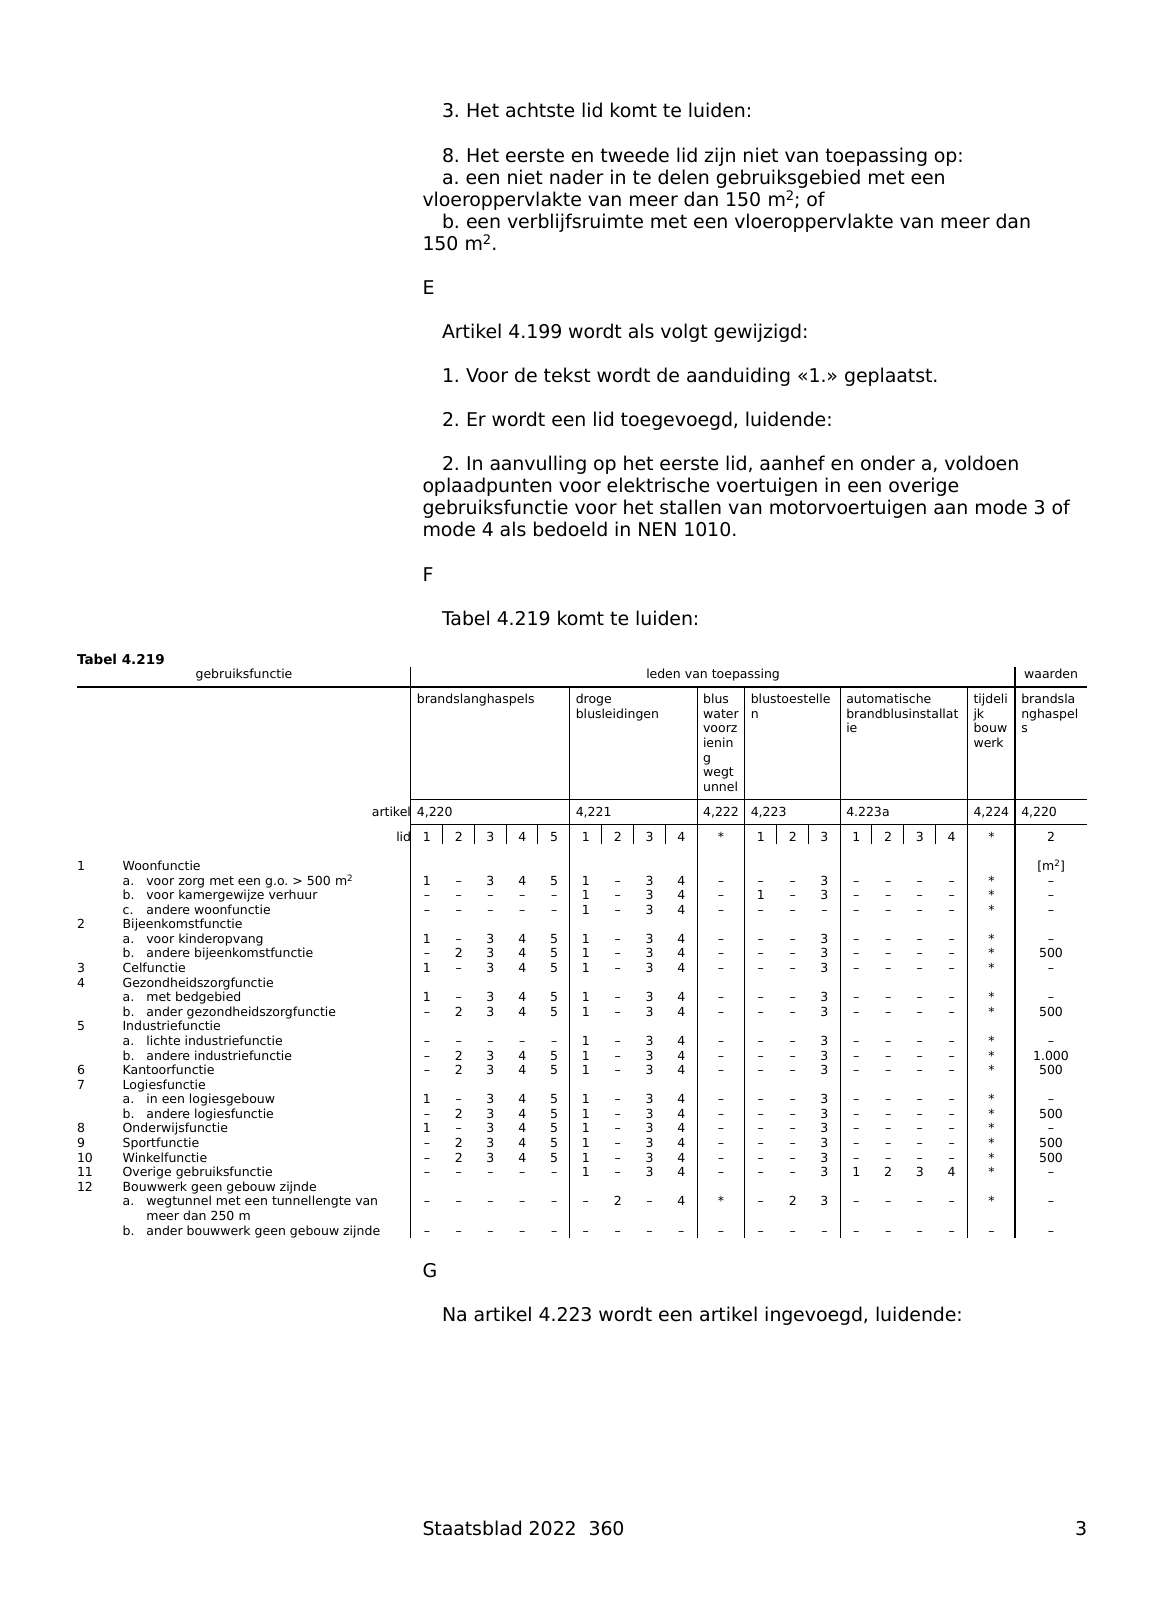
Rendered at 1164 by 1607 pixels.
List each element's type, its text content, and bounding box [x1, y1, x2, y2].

table_cell 2 [602, 1194, 633, 1223]
table_cell [841, 917, 872, 932]
table_cell * [968, 903, 1014, 917]
table_cell – [841, 1194, 872, 1223]
table_cell 1 [570, 1107, 602, 1121]
table_cell b. [116, 1107, 140, 1121]
table_cell [443, 1078, 474, 1092]
table_cell 1 [411, 961, 442, 976]
table_cell [77, 1092, 116, 1107]
table_cell * [968, 1165, 1014, 1180]
table_cell 1 [570, 1121, 602, 1136]
table_cell 1 [745, 888, 776, 903]
table_cell – [474, 1165, 506, 1180]
table_cell – [570, 1224, 602, 1238]
table_cell 4 [506, 1136, 538, 1151]
table_cell 1 [570, 932, 602, 946]
table_cell – [841, 874, 872, 888]
table_cell 1 [570, 825, 601, 844]
table_cell – [776, 1224, 808, 1238]
table_cell – [474, 888, 506, 903]
table_cell 4 [665, 1107, 697, 1121]
table_cell [602, 917, 633, 932]
table_cell – [698, 903, 744, 917]
table_cell [936, 917, 967, 932]
table_cell – [443, 1194, 474, 1223]
table_cell – [745, 903, 776, 917]
table_cell – [1016, 961, 1087, 976]
text 2. Er wordt een lid toegevoegd, luidende: [422, 409, 1087, 431]
table_cell – [936, 1063, 967, 1078]
table_cell 4 [506, 946, 538, 961]
table_cell 10 [77, 1151, 116, 1165]
table_cell [745, 1078, 776, 1092]
table_cell [570, 1078, 602, 1092]
table_cell – [872, 1224, 904, 1238]
table_cell 4,223 [745, 800, 840, 824]
table_cell – [936, 1151, 967, 1165]
table_cell 5 [538, 1151, 569, 1165]
table_cell – [602, 1151, 633, 1165]
table_cell [506, 844, 538, 859]
table_cell 5 [538, 825, 569, 844]
table_cell [1016, 917, 1087, 932]
table_cell 4 [936, 1165, 967, 1180]
table_cell – [776, 1034, 808, 1048]
table_cell [776, 844, 808, 859]
table_cell 1 [411, 1092, 442, 1107]
table_cell – [904, 1224, 936, 1238]
table_cell – [602, 1121, 633, 1136]
table_cell 3 [633, 1121, 665, 1136]
table_cell – [872, 1049, 904, 1063]
table_cell – [538, 1194, 569, 1223]
table_cell 3 [474, 874, 506, 888]
table_cell 2 [872, 1165, 904, 1180]
table_cell [633, 844, 665, 859]
table_cell 3 [633, 1136, 665, 1151]
table_cell – [745, 961, 776, 976]
table_cell [77, 1107, 116, 1121]
table_cell 4 [665, 1005, 697, 1019]
table_cell 4 [665, 1151, 697, 1165]
table_cell [904, 859, 936, 873]
table_cell [776, 1078, 808, 1092]
table_cell Bijeenkomstfunctie [116, 917, 410, 932]
table_cell a. [116, 874, 140, 888]
table_cell [841, 1180, 872, 1194]
table_cell 4 [506, 1063, 538, 1078]
table_cell – [1016, 1194, 1087, 1223]
table_cell – [808, 903, 840, 917]
table_cell – [745, 874, 776, 888]
table_cell 2 [77, 917, 116, 932]
table_cell 500 [1016, 1063, 1087, 1078]
table_cell – [776, 1092, 808, 1107]
table_cell [872, 859, 904, 873]
table_cell 4 [506, 1049, 538, 1063]
table_cell brandslanghaspels [1016, 688, 1087, 799]
table_cell – [1016, 1034, 1087, 1048]
table_cell 5 [538, 932, 569, 946]
table_cell * [968, 946, 1014, 961]
table_cell – [968, 1224, 1014, 1238]
table_cell – [936, 903, 967, 917]
table_cell [968, 844, 1014, 859]
table_cell [474, 844, 506, 859]
table_cell – [904, 1092, 936, 1107]
table_cell – [936, 874, 967, 888]
table_cell Sportfunctie [116, 1136, 410, 1151]
table_cell 6 [77, 1063, 116, 1078]
table_cell gebruiksfunctie [77, 667, 410, 686]
table_cell 4,221 [570, 800, 697, 824]
table_cell – [936, 1136, 967, 1151]
table_cell [570, 844, 602, 859]
table_cell [665, 859, 697, 873]
table_cell – [411, 1063, 442, 1078]
table_cell – [872, 990, 904, 1005]
table_cell – [904, 1049, 936, 1063]
table_cell – [443, 932, 474, 946]
table_cell – [506, 1165, 538, 1180]
table_cell [506, 1078, 538, 1092]
table_cell – [841, 888, 872, 903]
table_cell – [776, 1005, 808, 1019]
table_cell – [745, 946, 776, 961]
table_cell [745, 917, 776, 932]
table_cell – [443, 1121, 474, 1136]
table_cell 4 [665, 1063, 697, 1078]
table_cell 3 [633, 1034, 665, 1048]
table_cell 5 [538, 1049, 569, 1063]
table_cell 1 [570, 1063, 602, 1078]
table_cell 3 [808, 961, 840, 976]
table_cell 3 [474, 961, 506, 976]
table_cell Industriefunctie [116, 1019, 410, 1034]
table_cell 4,220 [411, 800, 569, 824]
table_cell – [904, 874, 936, 888]
table_cell – [872, 888, 904, 903]
table_cell 4 [665, 1194, 697, 1223]
table_cell – [841, 1049, 872, 1063]
table_cell 3 [808, 874, 840, 888]
table_cell 3 [475, 825, 506, 844]
table_cell 5 [77, 1019, 116, 1034]
table_cell andere bijeenkomstfunctie [140, 946, 410, 961]
table_cell 3 [633, 888, 665, 903]
table_cell – [936, 932, 967, 946]
table_cell [538, 976, 569, 990]
table_cell [506, 976, 538, 990]
table_cell – [411, 1151, 442, 1165]
table_cell [538, 917, 569, 932]
table_cell 4.223a [841, 800, 967, 824]
table_cell ander bouwwerk geen gebouw zijnde [140, 1224, 410, 1238]
table_cell 3 [474, 1107, 506, 1121]
table_cell [506, 859, 538, 873]
table_cell * [698, 825, 744, 844]
table_cell [411, 859, 442, 873]
table_cell lid [77, 824, 410, 844]
table_cell 4 [665, 1121, 697, 1136]
table_cell – [443, 1165, 474, 1180]
table_cell – [841, 1034, 872, 1048]
table_cell 3 [474, 1005, 506, 1019]
table_cell – [872, 1136, 904, 1151]
table_cell [841, 844, 872, 859]
table_cell – [904, 888, 936, 903]
table_cell 4 [665, 932, 697, 946]
table_cell – [936, 961, 967, 976]
table_cell [602, 1019, 633, 1034]
table_cell 3 [808, 1092, 840, 1107]
table_cell – [602, 1224, 633, 1238]
table_cell 3 [633, 1151, 665, 1165]
table_cell – [904, 990, 936, 1005]
table_cell – [904, 1151, 936, 1165]
table_cell – [776, 1136, 808, 1151]
table_cell – [745, 1136, 776, 1151]
table_cell 3 [633, 1107, 665, 1121]
table_cell 2 [1016, 825, 1087, 844]
table_cell [698, 976, 744, 990]
table_cell 5 [538, 1092, 569, 1107]
table_cell – [904, 1107, 936, 1121]
table_cell 2 [777, 825, 808, 844]
table_cell – [745, 1224, 776, 1238]
text F [422, 563, 1087, 585]
table_cell – [841, 1107, 872, 1121]
table_cell – [904, 932, 936, 946]
table_cell – [474, 1034, 506, 1048]
table_cell 3 [633, 874, 665, 888]
table_cell – [698, 1136, 744, 1151]
table_cell 5 [538, 1136, 569, 1151]
table_cell 1 [841, 825, 871, 844]
table_cell 4 [665, 946, 697, 961]
table_cell – [936, 946, 967, 961]
table_cell [936, 859, 967, 873]
table_cell * [698, 1194, 744, 1223]
table_cell 3 [474, 1063, 506, 1078]
table_cell * [968, 825, 1014, 844]
table_cell 4 [665, 1092, 697, 1107]
table_cell a. [116, 1194, 140, 1223]
table_cell – [443, 961, 474, 976]
table_cell [904, 917, 936, 932]
table_cell [776, 917, 808, 932]
table_cell 4 [665, 990, 697, 1005]
table_cell – [1016, 903, 1087, 917]
table_cell voor kamergewijze verhuur [140, 888, 410, 903]
table_cell [506, 1180, 538, 1194]
table_cell – [698, 961, 744, 976]
table_cell 5 [538, 1107, 569, 1121]
table_cell * [968, 1092, 1014, 1107]
table_cell 500 [1016, 1107, 1087, 1121]
table_cell 7 [77, 1078, 116, 1092]
table_cell Overige gebruiksfunctie [116, 1165, 410, 1180]
text 3. Het achtste lid komt te luiden: [422, 100, 1087, 122]
table_cell – [936, 1107, 967, 1121]
table_cell 4 [506, 1092, 538, 1107]
table_cell [570, 917, 602, 932]
table_cell [116, 844, 410, 859]
table_cell [538, 859, 569, 873]
table_cell – [904, 1063, 936, 1078]
table_cell [872, 976, 904, 990]
table_cell [776, 1180, 808, 1194]
table_cell 3 [474, 990, 506, 1005]
table_cell – [872, 903, 904, 917]
table_cell 5 [538, 1005, 569, 1019]
table_cell – [904, 961, 936, 976]
table_cell – [904, 1121, 936, 1136]
table_cell 4 [665, 1034, 697, 1048]
table_cell 3 [808, 1063, 840, 1078]
table_cell * [968, 1107, 1014, 1121]
table_cell Woonfunctie [116, 859, 410, 873]
table_cell artikel [77, 799, 410, 824]
table_cell [968, 976, 1014, 990]
table_cell b. [116, 1224, 140, 1238]
table_cell – [841, 1121, 872, 1136]
table_cell 4 [665, 888, 697, 903]
table_cell – [411, 1034, 442, 1048]
table_cell – [538, 903, 569, 917]
table_cell Celfunctie [116, 961, 410, 976]
table_cell * [968, 1151, 1014, 1165]
table_cell 3 [808, 1165, 840, 1180]
table_cell 500 [1016, 1136, 1087, 1151]
table_cell – [506, 1194, 538, 1223]
table_cell – [411, 1165, 442, 1180]
table_cell – [841, 903, 872, 917]
table_cell [77, 1049, 116, 1063]
table_cell [443, 976, 474, 990]
table_cell 2 [443, 1107, 474, 1121]
table_cell – [745, 1165, 776, 1180]
table_cell met bedgebied [140, 990, 410, 1005]
table_cell * [968, 874, 1014, 888]
table_cell [698, 1078, 744, 1092]
table_cell 3 [474, 1092, 506, 1107]
table_cell [411, 1019, 442, 1034]
table_cell – [538, 888, 569, 903]
table_cell [602, 859, 633, 873]
text 2. In aanvulling op het eerste lid, aanhef en onder a, voldoen oplaadpunten voor elektrische voertuigen in een overige gebruiksfunctie voor het stallen van motorvoertuigen aan mode 3 of mode 4 als bedoeld in NEN 1010. [422, 453, 1087, 541]
table_cell 2 [872, 825, 903, 844]
table_cell 3 [633, 932, 665, 946]
table_cell Gezondheidszorgfunctie [116, 976, 410, 990]
table_cell [665, 844, 697, 859]
table_cell [968, 859, 1014, 873]
table_cell 5 [538, 946, 569, 961]
table_cell 1 [411, 1121, 442, 1136]
table_cell – [745, 1049, 776, 1063]
table_cell – [936, 1092, 967, 1107]
table_cell * [968, 1005, 1014, 1019]
table_cell 3 [808, 1005, 840, 1019]
table_cell – [872, 1092, 904, 1107]
table_cell 1 [570, 961, 602, 976]
table_cell – [411, 888, 442, 903]
table_cell 3 [808, 1121, 840, 1136]
table_cell 4 [936, 825, 967, 844]
table_cell – [745, 1005, 776, 1019]
table_cell 1 [570, 990, 602, 1005]
table_cell 1 [77, 859, 116, 873]
table_cell – [411, 1107, 442, 1121]
table_cell [968, 917, 1014, 932]
table_cell – [776, 932, 808, 946]
table_cell [936, 1019, 967, 1034]
table_cell [698, 1180, 744, 1194]
table_cell 3 [474, 1151, 506, 1165]
table_cell [904, 844, 936, 859]
table_cell 1 [570, 1049, 602, 1063]
table_cell 4 [665, 1049, 697, 1063]
table_cell [841, 859, 872, 873]
table_cell 2 [602, 825, 633, 844]
table_cell – [698, 1151, 744, 1165]
text 1. Voor de tekst wordt de aanduiding «1.» geplaatst. [422, 365, 1087, 387]
table_cell [77, 888, 116, 903]
table_cell a. [116, 1034, 140, 1048]
table_cell – [936, 1121, 967, 1136]
table_cell – [698, 990, 744, 1005]
table_cell Bouwwerk geen gebouw zijnde [116, 1180, 410, 1194]
table_cell – [1016, 932, 1087, 946]
table_cell blustoestellen [745, 688, 840, 799]
table_cell – [602, 1005, 633, 1019]
table_cell – [474, 1194, 506, 1223]
table_cell lichte industriefunctie [140, 1034, 410, 1048]
table_cell 3 [633, 1165, 665, 1180]
table_cell [411, 1180, 442, 1194]
table_cell * [968, 1121, 1014, 1136]
table_cell b. [116, 946, 140, 961]
table_cell – [602, 1165, 633, 1180]
table_cell [411, 917, 442, 932]
table_cell 4,222 [698, 800, 744, 824]
table_cell – [841, 1092, 872, 1107]
table_cell – [602, 1092, 633, 1107]
table_cell – [665, 1224, 697, 1238]
text 8. Het eerste en tweede lid zijn niet van toepassing op: [422, 144, 1087, 167]
table_cell – [1016, 1121, 1087, 1136]
table_cell – [841, 932, 872, 946]
table_cell – [776, 961, 808, 976]
table_cell [77, 903, 116, 917]
table_cell – [602, 874, 633, 888]
table_cell [904, 1019, 936, 1034]
table_cell 5 [538, 874, 569, 888]
table_cell [841, 1019, 872, 1034]
table_cell – [602, 888, 633, 903]
table_cell [77, 688, 410, 799]
table_cell 3 [808, 932, 840, 946]
table_cell – [602, 903, 633, 917]
table_cell – [698, 1049, 744, 1063]
table_cell [745, 976, 776, 990]
table_cell 3 [808, 888, 840, 903]
table_cell – [936, 888, 967, 903]
table_cell 3 [808, 1034, 840, 1048]
table_cell [1016, 1180, 1087, 1194]
table_cell [538, 1019, 569, 1034]
table_cell [1016, 1019, 1087, 1034]
table_cell – [872, 1121, 904, 1136]
table_cell 2 [776, 1194, 808, 1223]
table_cell 2 [443, 1151, 474, 1165]
table_cell 1 [570, 888, 602, 903]
table_cell andere industriefunctie [140, 1049, 410, 1063]
table_cell 3 [808, 946, 840, 961]
table_cell [443, 1180, 474, 1194]
table_cell 1 [411, 932, 442, 946]
table_cell [474, 859, 506, 873]
table_cell – [745, 932, 776, 946]
table_cell [698, 844, 744, 859]
table_cell leden van toepassing [411, 667, 1014, 686]
text Na artikel 4.223 wordt een artikel ingevoegd, luidende: [422, 1304, 1087, 1326]
table_cell 1 [411, 990, 442, 1005]
table_cell 3 [633, 1049, 665, 1063]
table_cell 4 [665, 903, 697, 917]
table_cell * [968, 990, 1014, 1005]
table_cell – [602, 961, 633, 976]
table_cell 2 [443, 1005, 474, 1019]
table_cell 2 [443, 1136, 474, 1151]
table_cell [411, 1078, 442, 1092]
table_header Tabel 4.219 [77, 651, 1087, 667]
table_cell 12 [77, 1180, 116, 1194]
table_cell 4 [506, 1005, 538, 1019]
table_cell [665, 1180, 697, 1194]
table_cell [808, 1078, 840, 1092]
table_cell 1 [570, 1136, 602, 1151]
table_cell [570, 976, 602, 990]
table_cell [77, 946, 116, 961]
table_cell bluswatervoorziening wegtunnel [698, 688, 744, 799]
table_cell – [411, 1136, 442, 1151]
table_cell [665, 1078, 697, 1092]
table_cell [m2] [1016, 859, 1087, 873]
table_cell [745, 859, 776, 873]
table_cell [633, 859, 665, 873]
table_cell [745, 1019, 776, 1034]
table_cell [841, 1078, 872, 1092]
table_cell [538, 844, 569, 859]
table_cell 4 [506, 1151, 538, 1165]
table_cell – [633, 1224, 665, 1238]
table_cell 5 [538, 1063, 569, 1078]
table_cell – [776, 1165, 808, 1180]
table_cell – [776, 1063, 808, 1078]
table_cell 500 [1016, 946, 1087, 961]
table_cell – [841, 990, 872, 1005]
table_cell – [1016, 1092, 1087, 1107]
table_cell [570, 1180, 602, 1194]
table_cell – [936, 1194, 967, 1223]
table_cell [570, 1019, 602, 1034]
table_cell – [841, 946, 872, 961]
table_cell a. [116, 990, 140, 1005]
table_cell – [506, 903, 538, 917]
table_cell 3 [809, 825, 840, 844]
table_cell – [443, 1224, 474, 1238]
table_cell – [698, 1063, 744, 1078]
table_cell [968, 1019, 1014, 1034]
table_cell [506, 1019, 538, 1034]
table_cell – [570, 1194, 602, 1223]
table_cell – [936, 1224, 967, 1238]
table_cell – [841, 1151, 872, 1165]
table_cell wegtunnel met een tunnellengte van meer dan 250 m [140, 1194, 410, 1223]
table_cell [538, 1078, 569, 1092]
table_cell [698, 917, 744, 932]
table_cell – [698, 946, 744, 961]
table_cell 4 [506, 961, 538, 976]
table_cell 4 [506, 1107, 538, 1121]
table_cell 3 [808, 1194, 840, 1223]
table_cell – [872, 961, 904, 976]
table_cell * [968, 1136, 1014, 1151]
table_cell – [698, 1034, 744, 1048]
table_cell [602, 844, 633, 859]
text b. een verblijfsruimte met een vloeroppervlakte van meer dan 150 m2. [422, 211, 1087, 254]
table_cell 4 [506, 932, 538, 946]
table_cell 3 [808, 990, 840, 1005]
table_cell droge blusleidingen [570, 688, 697, 799]
table_cell 3 [474, 1121, 506, 1136]
table_cell 1 [570, 946, 602, 961]
table_cell [665, 917, 697, 932]
table_cell 1 [570, 874, 602, 888]
table_cell – [538, 1165, 569, 1180]
table_cell a. [116, 932, 140, 946]
table_cell – [841, 961, 872, 976]
table_cell – [474, 1224, 506, 1238]
table_cell – [776, 1121, 808, 1136]
table_cell 4 [77, 976, 116, 990]
table_cell [411, 976, 442, 990]
table_cell – [904, 903, 936, 917]
table_cell – [808, 1224, 840, 1238]
table_cell Kantoorfunctie [116, 1063, 410, 1078]
table_cell – [745, 1194, 776, 1223]
table_cell – [411, 1224, 442, 1238]
table_cell [474, 1180, 506, 1194]
table_cell 3 [633, 990, 665, 1005]
table_cell 1 [570, 1034, 602, 1048]
table_cell – [872, 1034, 904, 1048]
table_cell – [872, 1151, 904, 1165]
table_cell [665, 976, 697, 990]
table_cell – [443, 903, 474, 917]
table_cell – [745, 1121, 776, 1136]
table_cell – [538, 1224, 569, 1238]
table_cell 4 [506, 874, 538, 888]
table_cell Logiesfunctie [116, 1078, 410, 1092]
table_cell 1 [570, 1151, 602, 1165]
table_cell – [506, 1034, 538, 1048]
table_cell – [872, 1194, 904, 1223]
table_cell 500 [1016, 1151, 1087, 1165]
table_cell – [698, 1224, 744, 1238]
table_cell b. [116, 1049, 140, 1063]
table_cell 1 [745, 825, 776, 844]
table_cell – [602, 946, 633, 961]
table_cell – [602, 1049, 633, 1063]
table_cell Winkelfunctie [116, 1151, 410, 1165]
table_cell * [968, 888, 1014, 903]
table_cell – [904, 1034, 936, 1048]
table_cell [776, 859, 808, 873]
table_cell 11 [77, 1165, 116, 1180]
table_cell – [1016, 874, 1087, 888]
table_cell – [936, 1049, 967, 1063]
table_cell 3 [474, 946, 506, 961]
text Artikel 4.199 wordt als volgt gewijzigd: [422, 321, 1087, 343]
table_cell [904, 976, 936, 990]
text E [422, 277, 1087, 299]
table_cell [698, 859, 744, 873]
table_cell 2 [443, 1049, 474, 1063]
table_cell [698, 1019, 744, 1034]
table_cell 2 [443, 825, 474, 844]
table_cell [602, 1078, 633, 1092]
table_cell [506, 917, 538, 932]
table_cell – [776, 990, 808, 1005]
table_cell – [1016, 1224, 1087, 1238]
table_cell ander gezondheidszorgfunctie [140, 1005, 410, 1019]
table_cell 5 [538, 990, 569, 1005]
table_cell – [776, 888, 808, 903]
table_cell [443, 844, 474, 859]
table_cell – [1016, 888, 1087, 903]
table_cell 4 [665, 874, 697, 888]
table_cell – [904, 946, 936, 961]
table_cell c. [116, 903, 140, 917]
table_cell * [968, 1063, 1014, 1078]
table_cell – [602, 1034, 633, 1048]
table_cell [808, 976, 840, 990]
table_cell [745, 1180, 776, 1194]
table_cell – [698, 888, 744, 903]
table_cell – [633, 1194, 665, 1223]
table_cell 1 [570, 1092, 602, 1107]
table_cell 4 [665, 961, 697, 976]
table_cell – [443, 888, 474, 903]
table_cell – [602, 932, 633, 946]
table_cell [904, 1078, 936, 1092]
table_cell [602, 976, 633, 990]
table_cell [474, 917, 506, 932]
table_cell [538, 1180, 569, 1194]
table_cell – [698, 1092, 744, 1107]
table_cell [633, 976, 665, 990]
table_cell [474, 976, 506, 990]
table_cell [745, 844, 776, 859]
table_cell – [776, 1107, 808, 1121]
table_cell 3 [474, 1049, 506, 1063]
table_cell [872, 917, 904, 932]
table_cell – [602, 990, 633, 1005]
table_cell – [776, 946, 808, 961]
table_cell – [776, 1049, 808, 1063]
table_cell 4 [506, 990, 538, 1005]
table_cell – [1016, 1165, 1087, 1180]
table_cell – [904, 1005, 936, 1019]
table_cell – [745, 1063, 776, 1078]
table_cell [776, 976, 808, 990]
table_cell – [698, 932, 744, 946]
table_cell [474, 1078, 506, 1092]
table_cell – [872, 874, 904, 888]
table_cell 1.000 [1016, 1049, 1087, 1063]
table_cell 1 [841, 1165, 872, 1180]
table_cell [904, 1180, 936, 1194]
table_cell [968, 1180, 1014, 1194]
table_cell 4,224 [968, 800, 1014, 824]
table_cell – [841, 1136, 872, 1151]
table_cell [665, 1019, 697, 1034]
table_cell [443, 917, 474, 932]
table_cell 3 [77, 961, 116, 976]
table_cell [77, 874, 116, 888]
table_cell * [968, 1049, 1014, 1063]
table_cell [841, 976, 872, 990]
table_cell 8 [77, 1121, 116, 1136]
table_cell – [411, 1049, 442, 1063]
table_cell waarden [1016, 667, 1087, 686]
table_cell – [602, 1063, 633, 1078]
table_cell 1 [570, 1005, 602, 1019]
table_cell [474, 1019, 506, 1034]
table_cell – [776, 903, 808, 917]
table_cell tijdelijk bouwwerk [968, 688, 1014, 799]
table_cell [936, 1180, 967, 1194]
table_cell – [745, 1151, 776, 1165]
table_cell – [698, 1121, 744, 1136]
table_cell [602, 1180, 633, 1194]
table_cell [872, 1078, 904, 1092]
table_cell – [506, 1224, 538, 1238]
table_cell – [936, 1034, 967, 1048]
table_cell – [904, 1194, 936, 1223]
table_cell – [698, 1107, 744, 1121]
table_cell b. [116, 1005, 140, 1019]
table_cell – [745, 1034, 776, 1048]
table_cell [77, 1224, 116, 1238]
table_cell – [411, 1005, 442, 1019]
table_cell 3 [633, 961, 665, 976]
table_cell 3 [633, 1092, 665, 1107]
table_cell 4 [666, 825, 697, 844]
table_cell [1016, 976, 1087, 990]
table_cell [808, 1180, 840, 1194]
table_cell * [968, 932, 1014, 946]
table_cell [77, 1194, 116, 1223]
table_cell andere woonfunctie [140, 903, 410, 917]
table_cell [968, 1078, 1014, 1092]
table_cell a. [116, 1092, 140, 1107]
table_cell [77, 990, 116, 1005]
table_cell – [776, 874, 808, 888]
table_cell – [411, 903, 442, 917]
table_cell – [841, 1005, 872, 1019]
table_cell – [602, 1107, 633, 1121]
table_cell – [506, 888, 538, 903]
table_cell – [904, 1136, 936, 1151]
table_cell 2 [443, 946, 474, 961]
table_cell [570, 859, 602, 873]
table_cell brandslanghaspels [411, 688, 569, 799]
table_cell – [745, 990, 776, 1005]
table_cell 9 [77, 1136, 116, 1151]
table_cell – [776, 1151, 808, 1165]
table_cell 1 [411, 874, 442, 888]
table_cell – [936, 1005, 967, 1019]
table_cell 1 [411, 825, 442, 844]
table_cell [443, 859, 474, 873]
table_cell b. [116, 888, 140, 903]
table_cell 3 [633, 1063, 665, 1078]
table_cell * [968, 1034, 1014, 1048]
table_cell [77, 1005, 116, 1019]
table_cell 3 [474, 1136, 506, 1151]
table_cell – [841, 1063, 872, 1078]
table_cell – [872, 1107, 904, 1121]
table_cell [872, 1019, 904, 1034]
table_cell [1016, 844, 1087, 859]
table_cell – [411, 1194, 442, 1223]
table_cell 3 [634, 825, 665, 844]
table_cell 3 [633, 1005, 665, 1019]
table_cell – [872, 1063, 904, 1078]
table_cell 3 [808, 1136, 840, 1151]
table_cell 3 [808, 1107, 840, 1121]
table_cell 3 [904, 825, 935, 844]
table_cell voor zorg met een g.o. > 500 m2 [140, 874, 410, 888]
table_cell – [872, 946, 904, 961]
table_cell – [443, 1092, 474, 1107]
table_cell – [602, 1136, 633, 1151]
table_cell – [411, 946, 442, 961]
table_cell 3 [474, 932, 506, 946]
table_cell [872, 1180, 904, 1194]
table_cell [872, 844, 904, 859]
table_cell [808, 917, 840, 932]
table_cell [633, 1078, 665, 1092]
table_cell [411, 844, 442, 859]
table_cell – [443, 1034, 474, 1048]
table_cell 3 [633, 946, 665, 961]
table_cell [633, 1180, 665, 1194]
table_cell – [936, 990, 967, 1005]
table_cell – [538, 1034, 569, 1048]
table_cell [633, 917, 665, 932]
text G [422, 1260, 1087, 1282]
table_cell [808, 859, 840, 873]
table_cell [77, 932, 116, 946]
table_cell [633, 1019, 665, 1034]
table_cell 4 [665, 1136, 697, 1151]
table_cell [936, 844, 967, 859]
table_cell 3 [808, 1049, 840, 1063]
table_cell [936, 1078, 967, 1092]
table_cell – [841, 1224, 872, 1238]
table_cell – [745, 1107, 776, 1121]
table_cell 1 [570, 903, 602, 917]
table_cell – [474, 903, 506, 917]
table_cell 4,220 [1016, 800, 1087, 824]
table_cell 4 [507, 825, 537, 844]
table_cell in een logiesgebouw [140, 1092, 410, 1107]
table_cell [776, 1019, 808, 1034]
table_cell 3 [808, 1151, 840, 1165]
table_cell 1 [570, 1165, 602, 1180]
table_cell [808, 844, 840, 859]
table_cell 3 [633, 903, 665, 917]
table_cell [936, 976, 967, 990]
table_cell 5 [538, 1121, 569, 1136]
text a. een niet nader in te delen gebruiksgebied met een vloeroppervlakte van meer dan 150 m2; of [422, 167, 1087, 211]
table_cell automatische brandblusinstallatie [841, 688, 967, 799]
table_cell 500 [1016, 1005, 1087, 1019]
table_cell andere logiesfunctie [140, 1107, 410, 1121]
table_cell – [698, 1165, 744, 1180]
table_cell – [698, 1005, 744, 1019]
table_cell Onderwijsfunctie [116, 1121, 410, 1136]
table_cell – [698, 874, 744, 888]
table_cell [1016, 1078, 1087, 1092]
table_cell – [443, 990, 474, 1005]
table_cell – [1016, 990, 1087, 1005]
table_cell 2 [443, 1063, 474, 1078]
table_cell – [443, 874, 474, 888]
table_cell [808, 1019, 840, 1034]
table_cell [77, 1034, 116, 1048]
table_cell 4 [506, 1121, 538, 1136]
text Tabel 4.219 komt te luiden: [422, 608, 1087, 629]
table_cell – [872, 1005, 904, 1019]
table_cell voor kinderopvang [140, 932, 410, 946]
table_cell * [968, 1194, 1014, 1223]
table_cell [77, 844, 116, 859]
table_cell 4 [665, 1165, 697, 1180]
table_cell [443, 1019, 474, 1034]
table_cell – [745, 1092, 776, 1107]
table_cell 5 [538, 961, 569, 976]
table_cell 3 [904, 1165, 936, 1180]
table_cell – [872, 932, 904, 946]
table_cell * [968, 961, 1014, 976]
